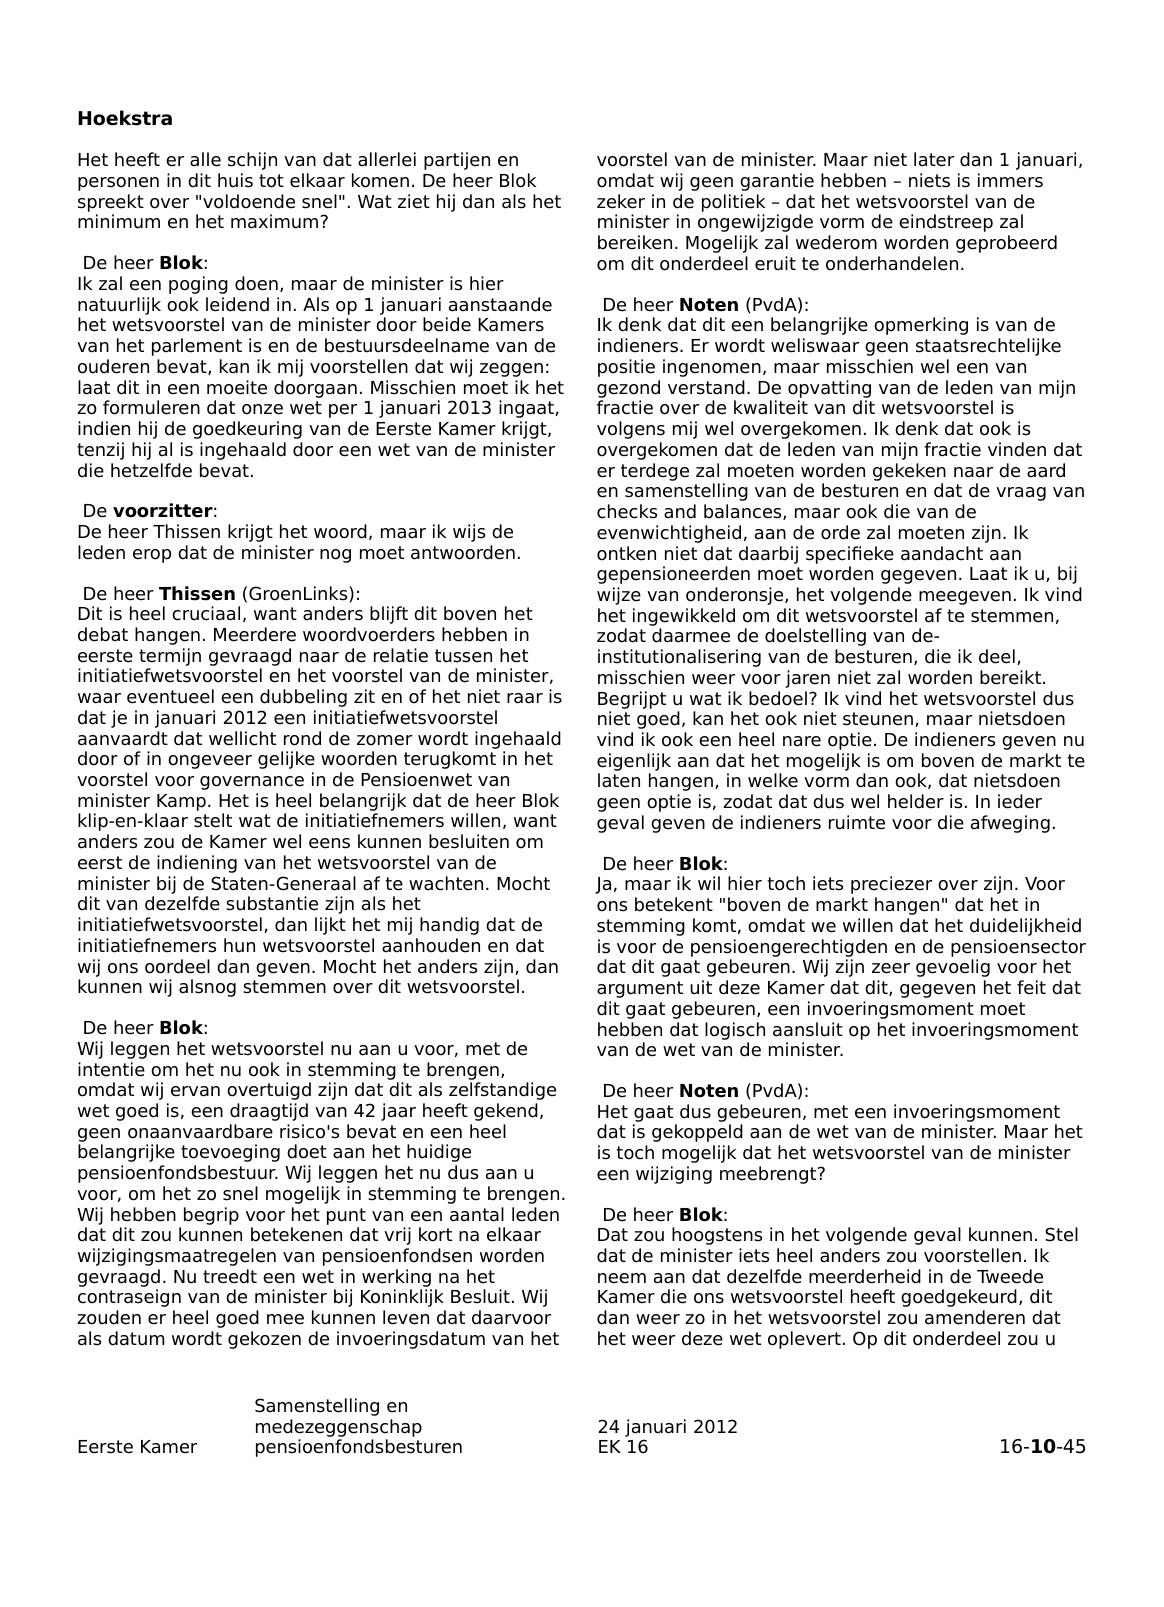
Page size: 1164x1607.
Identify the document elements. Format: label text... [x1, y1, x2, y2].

text De heer Noten (PvdA): [596, 1081, 1087, 1102]
text Dit is heel cruciaal, want anders blijft dit boven het debat hangen. Meerdere woordvoerders hebben in eerste termijn gevraagd naar de relatie tussen het initiatiefwetsvoorstel en het voorstel van de minister, waar eventueel een dubbeling zit en of het niet raar is dat je in januari 2012 een initiatiefwetsvoorstel aanvaardt dat wellicht rond de zomer wordt ingehaald door of in ongeveer gelijke woorden terugkomt in het voorstel voor governance in de Pensioenwet van minister Kamp. Het is heel belangrijk dat de heer Blok klip-en-klaar stelt wat de initiatiefnemers willen, want anders zou de Kamer wel eens kunnen besluiten om eerst de indiening van het wetsvoorstel van de minister bij de Staten-Generaal af te wachten. Mocht dit van dezelfde substantie zijn als het initiatiefwetsvoorstel, dan lijkt het mij handig dat de initiatiefnemers hun wetsvoorstel aanhouden en dat wij ons oordeel dan geven. Mocht het anders zijn, dan kunnen wij alsnog stemmen over dit wetsvoorstel. [77, 604, 567, 998]
text Ja, maar ik wil hier toch iets preciezer over zijn. Voor ons betekent "boven de markt hangen" dat het in stemming komt, omdat we willen dat het duidelijkheid is voor de pensioengerechtigden en de pensioensector dat dit gaat gebeuren. Wij zijn zeer gevoelig voor het argument uit deze Kamer dat dit, gegeven het feit dat dit gaat gebeuren, een invoeringsmoment moet hebben dat logisch aansluit op het invoeringsmoment van de wet van de minister. [596, 874, 1087, 1061]
text Het gaat dus gebeuren, met een invoeringsmoment dat is gekoppeld aan de wet van de minister. Maar het is toch mogelijk dat het wetsvoorstel van de minister een wijziging meebrengt? [596, 1102, 1087, 1184]
text Ik zal een poging doen, maar de minister is hier natuurlijk ook leidend in. Als op 1 januari aanstaande het wetsvoorstel van de minister door beide Kamers van het parlement is en de bestuursdeelname van de ouderen bevat, kan ik mij voorstellen dat wij zeggen: laat dit in een moeite doorgaan. Misschien moet ik het zo formuleren dat onze wet per 1 januari 2013 ingaat, indien hij de goedkeuring van de Eerste Kamer krijgt, tenzij hij al is ingehaald door een wet van de minister die hetzelfde bevat. [77, 274, 567, 481]
text Wij leggen het wetsvoorstel nu aan u voor, met de intentie om het nu ook in stemming te brengen, omdat wij ervan overtuigd zijn dat dit als zelfstandige wet goed is, een draagtijd van 42 jaar heeft gekend, geen onaanvaardbare risico's bevat en een heel belangrijke toevoeging doet aan het huidige pensioenfondsbestuur. Wij leggen het nu dus aan u voor, om het zo snel mogelijk in stemming te brengen. Wij hebben begrip voor het punt van een aantal leden dat dit zou kunnen betekenen dat vrij kort na elkaar wijzigingsmaatregelen van pensioenfondsen worden gevraagd. Nu treedt een wet in werking na het contraseign van de minister bij Koninklijk Besluit. Wij zouden er heel goed mee kunnen leven dat daarvoor als datum wordt gekozen de invoeringsdatum van het [77, 1039, 567, 1349]
text Ik denk dat dit een belangrijke opmerking is van de indieners. Er wordt weliswaar geen staatsrechtelijke positie ingenomen, maar misschien wel een van gezond verstand. De opvatting van de leden van mijn fractie over de kwaliteit van dit wetsvoorstel is volgens mij wel overgekomen. Ik denk dat ook is overgekomen dat de leden van mijn fractie vinden dat er terdege zal moeten worden gekeken naar de aard en samenstelling van de besturen en dat de vraag van checks and balances, maar ook die van de evenwichtigheid, aan de orde zal moeten zijn. Ik ontken niet dat daarbij specifieke aandacht aan gepensioneerden moet worden gegeven. Laat ik u, bij wijze van onderonsje, het volgende meegeven. Ik vind het ingewikkeld om dit wetsvoorstel af te stemmen, zodat daarmee de doelstelling van de-institutionalisering van de besturen, die ik deel, misschien weer voor jaren niet zal worden bereikt. Begrijpt u wat ik bedoel? Ik vind het wetsvoorstel dus niet goed, kan het ook niet steunen, maar nietsdoen vind ik ook een heel nare optie. De indieners geven nu eigenlijk aan dat het mogelijk is om boven de markt te laten hangen, in welke vorm dan ook, dat nietsdoen geen optie is, zodat dat dus wel helder is. In ieder geval geven de indieners ruimte voor die afweging. [596, 315, 1087, 833]
text Dat zou hoogstens in het volgende geval kunnen. Stel dat de minister iets heel anders zou voorstellen. Ik neem aan dat dezelfde meerderheid in de Tweede Kamer die ons wetsvoorstel heeft goedgekeurd, dit dan weer zo in het wetsvoorstel zou amenderen dat het weer deze wet oplevert. Op dit onderdeel zou u [596, 1225, 1087, 1349]
text De heer Blok: [596, 1204, 1087, 1225]
text De voorzitter: [77, 501, 567, 522]
text De heer Thissen (GroenLinks): [77, 583, 567, 604]
text Het heeft er alle schijn van dat allerlei partijen en personen in dit huis tot elkaar komen. De heer Blok spreekt over "voldoende snel". Wat ziet hij dan als het minimum en het maximum? [77, 150, 567, 233]
text De heer Blok: [77, 253, 567, 274]
text De heer Blok: [77, 1018, 567, 1039]
text De heer Thissen krijgt het woord, maar ik wijs de leden erop dat de minister nog moet antwoorden. [77, 522, 567, 563]
text voorstel van de minister. Maar niet later dan 1 januari, omdat wij geen garantie hebben – niets is immers zeker in de politiek – dat het wetsvoorstel van de minister in ongewijzigde vorm de eindstreep zal bereiken. Mogelijk zal wederom worden geprobeerd om dit onderdeel eruit te onderhandelen. [596, 150, 1087, 274]
text De heer Noten (PvdA): [596, 294, 1087, 315]
text De heer Blok: [596, 853, 1087, 874]
